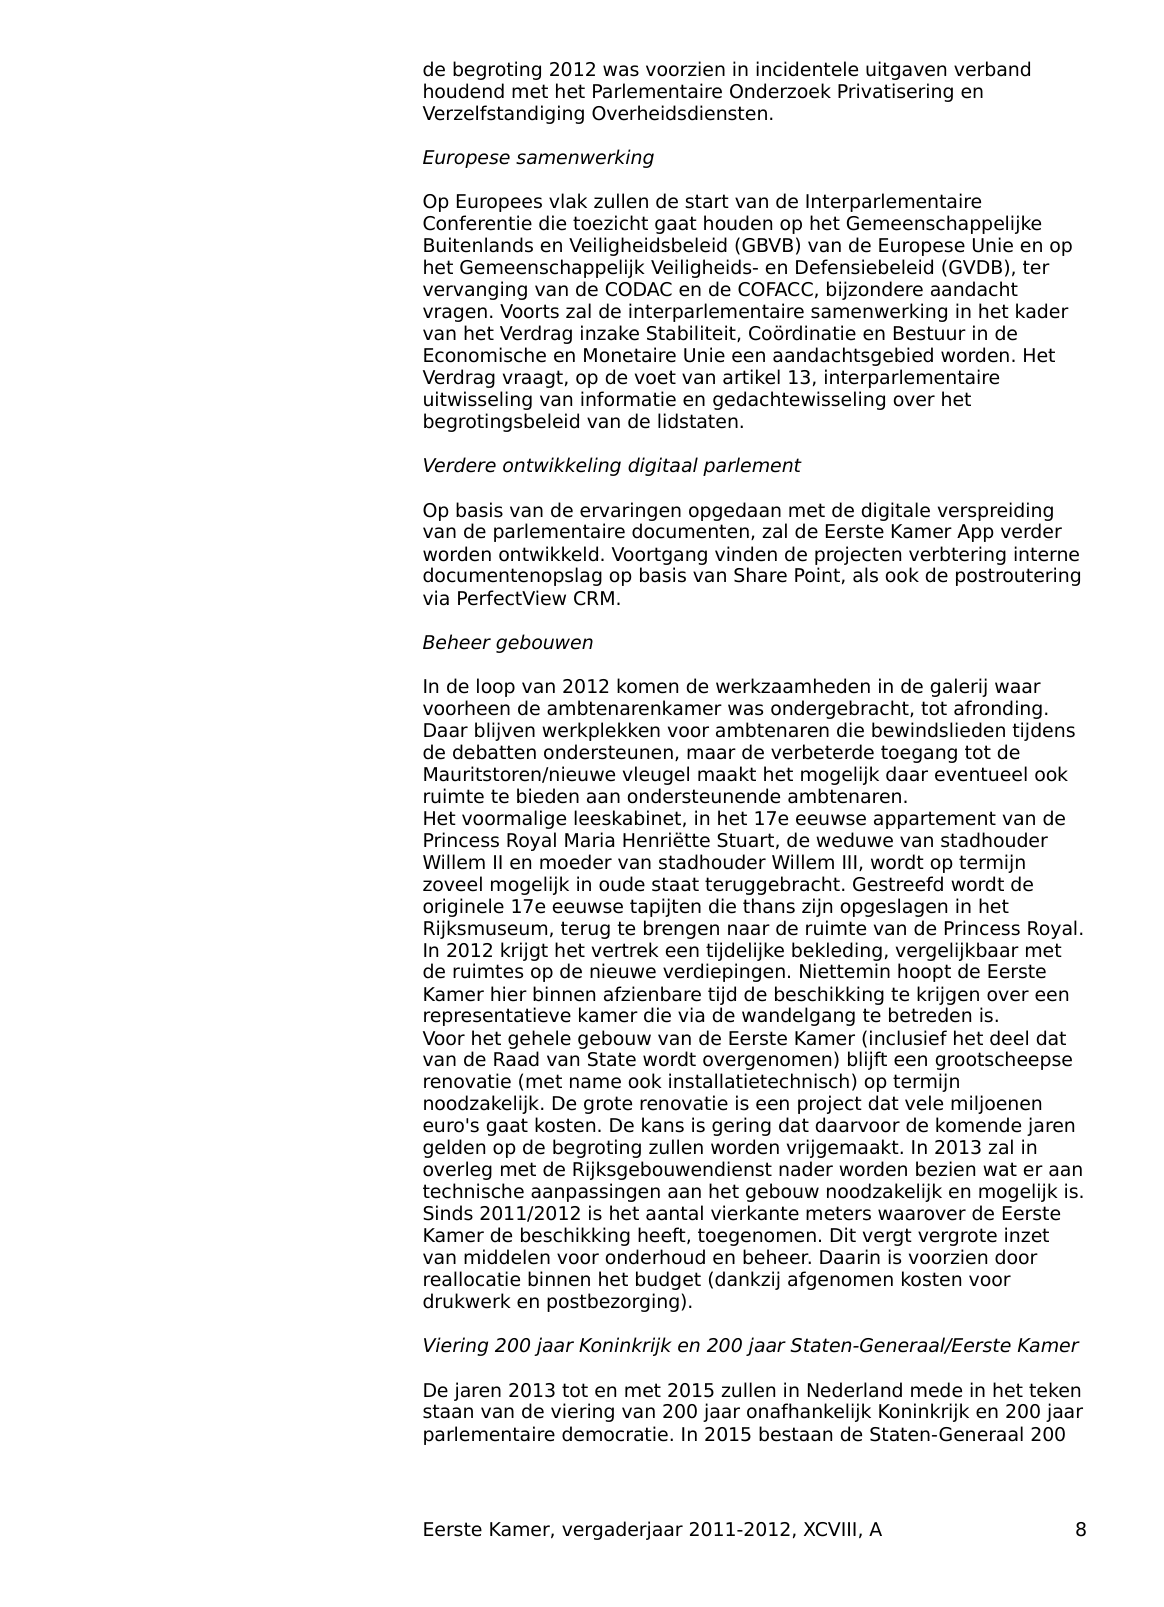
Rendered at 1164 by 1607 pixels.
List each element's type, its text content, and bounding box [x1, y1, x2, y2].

text Op basis van de ervaringen opgedaan met de digitale verspreiding van de parlementaire documenten, zal de Eerste Kamer App verder worden ontwikkeld. Voortgang vinden de projecten verbtering interne documentenopslag op basis van Share Point, als ook de postroutering via PerfectView CRM. [422, 499, 1087, 609]
subtitle Europese samenwerking [422, 147, 1087, 169]
text Het voormalige leeskabinet, in het 17e eeuwse appartement van de Princess Royal Maria Henriëtte Stuart, de weduwe van stadhouder Willem II en moeder van stadhouder Willem III, wordt op termijn zoveel mogelijk in oude staat teruggebracht. Gestreefd wordt de originele 17e eeuwse tapijten die thans zijn opgeslagen in het Rijksmuseum, terug te brengen naar de ruimte van de Princess Royal. In 2012 krijgt het vertrek een tijdelijke bekleding, vergelijkbaar met de ruimtes op de nieuwe verdiepingen. Niettemin hoopt de Eerste Kamer hier binnen afzienbare tijd de beschikking te krijgen over een representatieve kamer die via de wandelgang te betreden is. [422, 808, 1087, 1027]
text de begroting 2012 was voorzien in incidentele uitgaven verband houdend met het Parlementaire Onderzoek Privatisering en Verzelfstandiging Overheidsdiensten. [422, 59, 1087, 125]
text In de loop van 2012 komen de werkzaamheden in de galerij waar voorheen de ambtenarenkamer was ondergebracht, tot afronding. Daar blijven werkplekken voor ambtenaren die bewindslieden tijdens de debatten ondersteunen, maar de verbeterde toegang tot de Mauritstoren/nieuwe vleugel maakt het mogelijk daar eventueel ook ruimte te bieden aan ondersteunende ambtenaren. [422, 676, 1087, 808]
text Sinds 2011/2012 is het aantal vierkante meters waarover de Eerste Kamer de beschikking heeft, toegenomen. Dit vergt vergrote inzet van middelen voor onderhoud en beheer. Daarin is voorzien door reallocatie binnen het budget (dankzij afgenomen kosten voor drukwerk en postbezorging). [422, 1203, 1087, 1313]
text De jaren 2013 tot en met 2015 zullen in Nederland mede in het teken staan van de viering van 200 jaar onafhankelijk Koninkrijk en 200 jaar parlementaire democratie. In 2015 bestaan de Staten-Generaal 200 [422, 1379, 1087, 1445]
text Op Europees vlak zullen de start van de Interparlementaire Conferentie die toezicht gaat houden op het Gemeenschappelijke Buitenlands en Veiligheidsbeleid (GBVB) van de Europese Unie en op het Gemeenschappelijk Veiligheids- en Defensiebeleid (GVDB), ter vervanging van de CODAC en de COFACC, bijzondere aandacht vragen. Voorts zal de interparlementaire samenwerking in het kader van het Verdrag inzake Stabiliteit, Coördinatie en Bestuur in de Economische en Monetaire Unie een aandachtsgebied worden. Het Verdrag vraagt, op de voet van artikel 13, interparlementaire uitwisseling van informatie en gedachtewisseling over het begrotingsbeleid van de lidstaten. [422, 191, 1087, 433]
text Voor het gehele gebouw van de Eerste Kamer (inclusief het deel dat van de Raad van State wordt overgenomen) blijft een grootscheepse renovatie (met name ook installatietechnisch) op termijn noodzakelijk. De grote renovatie is een project dat vele miljoenen euro's gaat kosten. De kans is gering dat daarvoor de komende jaren gelden op de begroting zullen worden vrijgemaakt. In 2013 zal in overleg met de Rijksgebouwendienst nader worden bezien wat er aan technische aanpassingen aan het gebouw noodzakelijk en mogelijk is. [422, 1027, 1087, 1203]
subtitle Verdere ontwikkeling digitaal parlement [422, 455, 1087, 477]
subtitle Beheer gebouwen [422, 632, 1087, 653]
subtitle Viering 200 jaar Koninkrijk en 200 jaar Staten-Generaal/Eerste Kamer [422, 1335, 1087, 1357]
